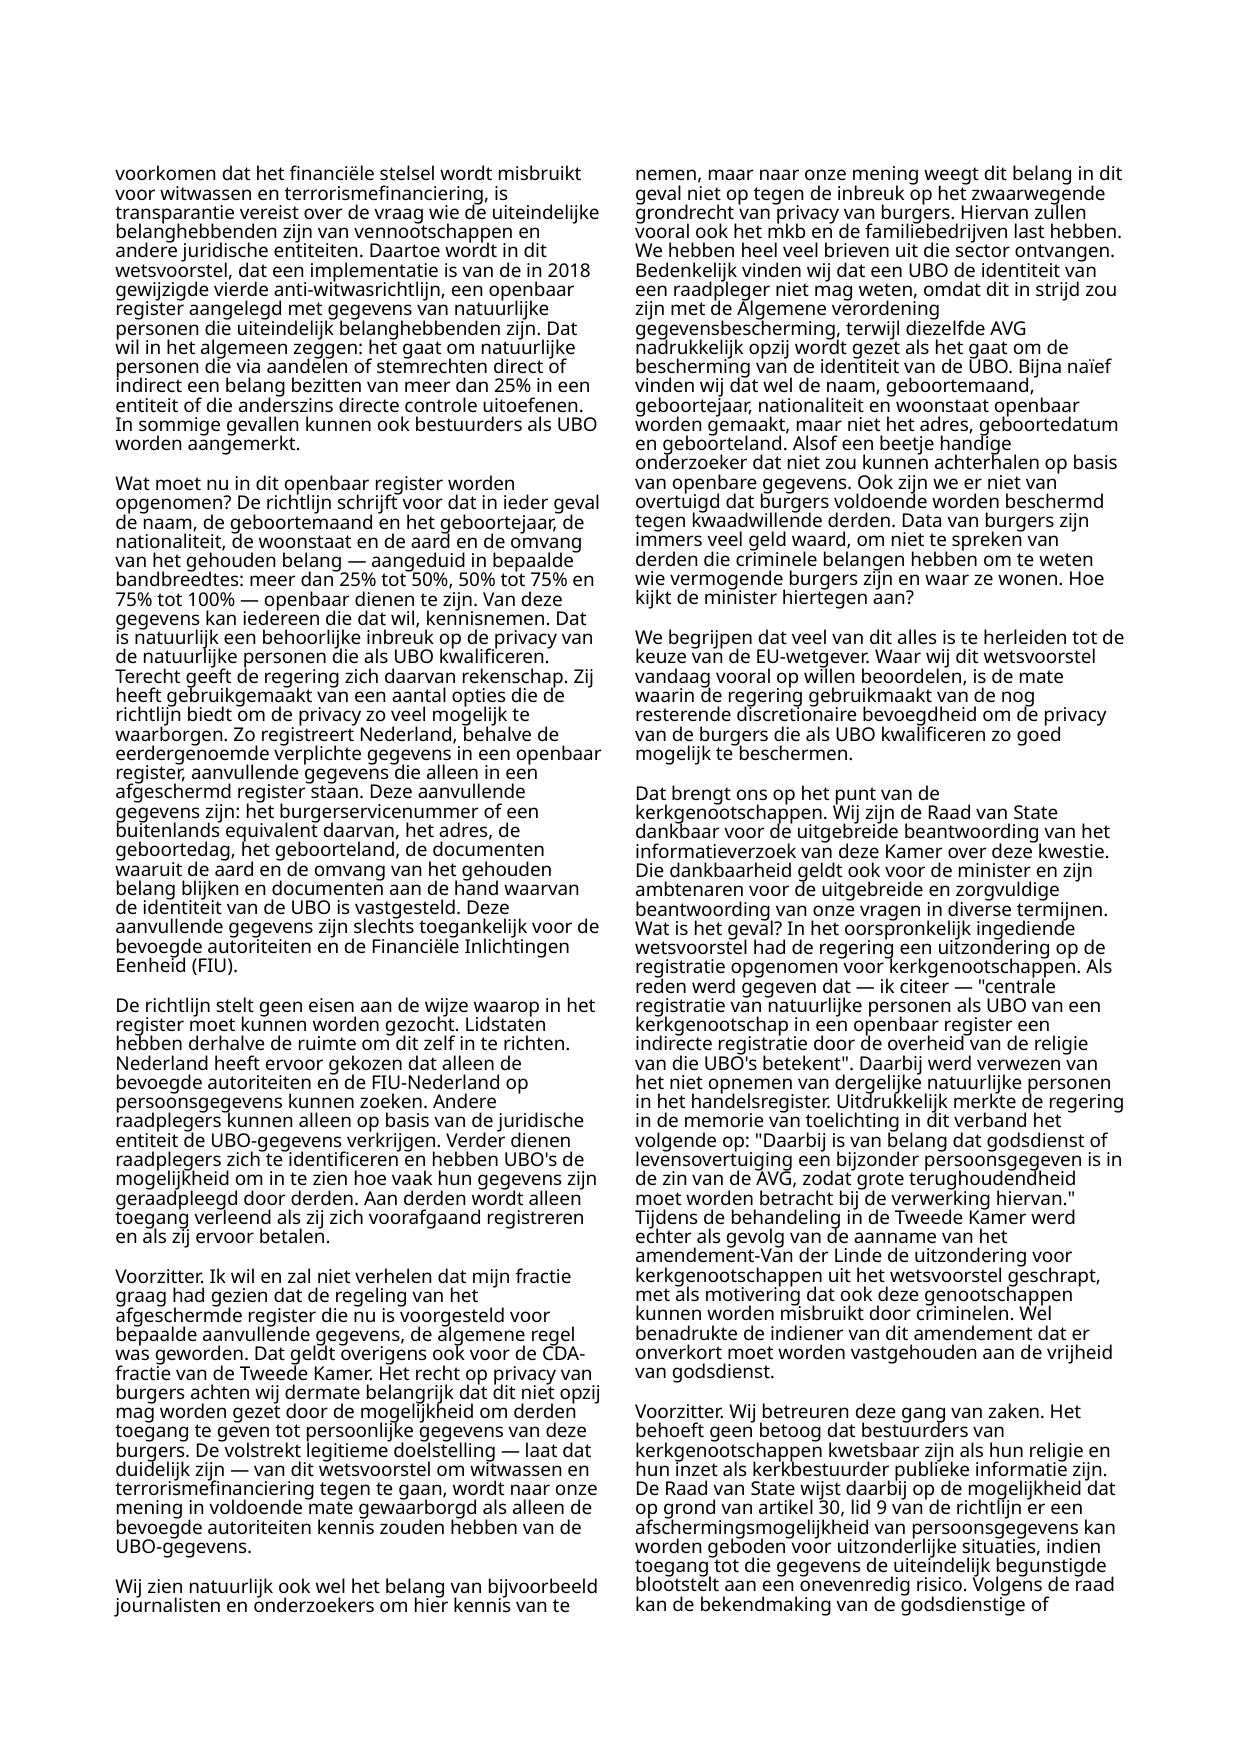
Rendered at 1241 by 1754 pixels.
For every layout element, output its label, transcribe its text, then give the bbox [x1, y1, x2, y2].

text We begrijpen dat veel van dit alles is te herleiden tot de keuze van de EU-wetgever. Waar wij dit wetsvoorstel vandaag vooral op willen beoordelen, is de mate waarin de regering gebruikmaakt van de nog resterende discretionaire bevoegdheid om de privacy van de burgers die als UBO kwalificeren zo goed mogelijk te beschermen. [635, 629, 1125, 764]
text Voorzitter. Ik wil en zal niet verhelen dat mijn fractie graag had gezien dat de regeling van het afgeschermde register die nu is voorgesteld voor bepaalde aanvullende gegevens, de algemene regel was geworden. Dat geldt overigens ook voor de CDA-fractie van de Tweede Kamer. Het recht op privacy van burgers achten wij dermate belangrijk dat dit niet opzij mag worden gezet door de mogelijkheid om derden toegang te geven tot persoonlijke gegevens van deze burgers. De volstrekt legitieme doelstelling — laat dat duidelijk zijn — van dit wetsvoorstel om witwassen en terrorismefinanciering tegen te gaan, wordt naar onze mening in voldoende mate gewaarborgd als alleen de bevoegde autoriteiten kennis zouden hebben van de UBO-gegevens. [115, 1268, 605, 1557]
text De richtlijn stelt geen eisen aan de wijze waarop in het register moet kunnen worden gezocht. Lidstaten hebben derhalve de ruimte om dit zelf in te richten. Nederland heeft ervoor gekozen dat alleen de bevoegde autoriteiten en de FIU-Nederland op persoonsgegevens kunnen zoeken. Andere raadplegers kunnen alleen op basis van de juridische entiteit de UBO-gegevens verkrijgen. Verder dienen raadplegers zich te identificeren en hebben UBO's de mogelijkheid om in te zien hoe vaak hun gegevens zijn geraadpleegd door derden. Aan derden wordt alleen toegang verleend als zij zich voorafgaand registreren en als zij ervoor betalen. [115, 997, 605, 1247]
text Voorzitter. Wij betreuren deze gang van zaken. Het behoeft geen betoog dat bestuurders van kerkgenootschappen kwetsbaar zijn als hun religie en hun inzet als kerkbestuurder publieke informatie zijn. De Raad van State wijst daarbij op de mogelijkheid dat op grond van artikel 30, lid 9 van de richtlijn er een afschermingsmogelijkheid van persoonsgegevens kan worden geboden voor uitzonderlijke situaties, indien toegang tot die gegevens de uiteindelijk begunstigde blootstelt aan een onevenredig risico. Volgens de raad kan de bekendmaking van de godsdienstige of [635, 1403, 1125, 1615]
text Wat moet nu in dit openbaar register worden opgenomen? De richtlijn schrijft voor dat in ieder geval de naam, de geboortemaand en het geboortejaar, de nationaliteit, de woonstaat en de aard en de omvang van het gehouden belang — aangeduid in bepaalde bandbreedtes: meer dan 25% tot 50%, 50% tot 75% en 75% tot 100% — openbaar dienen te zijn. Van deze gegevens kan iedereen die dat wil, kennisnemen. Dat is natuurlijk een behoorlijke inbreuk op de privacy van de natuurlijke personen die als UBO kwalificeren. Terecht geeft de regering zich daarvan rekenschap. Zij heeft gebruikgemaakt van een aantal opties die de richtlijn biedt om de privacy zo veel mogelijk te waarborgen. Zo registreert Nederland, behalve de eerdergenoemde verplichte gegevens in een openbaar register, aanvullende gegevens die alleen in een afgeschermd register staan. Deze aanvullende gegevens zijn: het burgerservicenummer of een buitenlands equivalent daarvan, het adres, de geboortedag, het geboorteland, de documenten waaruit de aard en de omvang van het gehouden belang blijken en documenten aan de hand waarvan de identiteit van de UBO is vastgesteld. Deze aanvullende gegevens zijn slechts toegankelijk voor de bevoegde autoriteiten en de Financiële Inlichtingen Eenheid (FIU). [115, 475, 605, 976]
text nemen, maar naar onze mening weegt dit belang in dit geval niet op tegen de inbreuk op het zwaarwegende grondrecht van privacy van burgers. Hiervan zullen vooral ook het mkb en de familiebedrijven last hebben. We hebben heel veel brieven uit die sector ontvangen. Bedenkelijk vinden wij dat een UBO de identiteit van een raadpleger niet mag weten, omdat dit in strijd zou zijn met de Algemene verordening gegevensbescherming, terwijl diezelfde AVG nadrukkelijk opzij wordt gezet als het gaat om de bescherming van de identiteit van de UBO. Bijna naïef vinden wij dat wel de naam, geboortemaand, geboortejaar, nationaliteit en woonstaat openbaar worden gemaakt, maar niet het adres, geboortedatum en geboorteland. Alsof een beetje handige onderzoeker dat niet zou kunnen achterhalen op basis van openbare gegevens. Ook zijn we er niet van overtuigd dat burgers voldoende worden beschermd tegen kwaadwillende derden. Data van burgers zijn immers veel geld waard, om niet te spreken van derden die criminele belangen hebben om te weten wie vermogende burgers zijn en waar ze wonen. Hoe kijkt de minister hiertegen aan? [635, 165, 1125, 608]
text Wij zien natuurlijk ook wel het belang van bijvoorbeeld journalisten en onderzoekers om hier kennis van te [115, 1578, 605, 1616]
text Dat brengt ons op het punt van de kerkgenootschappen. Wij zijn de Raad van State dankbaar voor de uitgebreide beantwoording van het informatieverzoek van deze Kamer over deze kwestie. Die dankbaarheid geldt ook voor de minister en zijn ambtenaren voor de uitgebreide en zorgvuldige beantwoording van onze vragen in diverse termijnen. Wat is het geval? In het oorspronkelijk ingediende wetsvoorstel had de regering een uitzondering op de registratie opgenomen voor kerkgenootschappen. Als reden werd gegeven dat — ik citeer — "centrale registratie van natuurlijke personen als UBO van een kerkgenootschap in een openbaar register een indirecte registratie door de overheid van de religie van die UBO's betekent". Daarbij werd verwezen van het niet opnemen van dergelijke natuurlijke personen in het handelsregister. Uitdrukkelijk merkte de regering in de memorie van toelichting in dit verband het volgende op: "Daarbij is van belang dat godsdienst of levensovertuiging een bijzonder persoonsgegeven is in de zin van de AVG, zodat grote terughoudendheid moet worden betracht bij de verwerking hiervan." Tijdens de behandeling in de Tweede Kamer werd echter als gevolg van de aanname van het amendement-Van der Linde de uitzondering voor kerkgenootschappen uit het wetsvoorstel geschrapt, met als motivering dat ook deze genootschappen kunnen worden misbruikt door criminelen. Wel benadrukte de indiener van dit amendement dat er onverkort moet worden vastgehouden aan de vrijheid van godsdienst. [635, 785, 1125, 1382]
text voorkomen dat het financiële stelsel wordt misbruikt voor witwassen en terrorismefinanciering, is transparantie vereist over de vraag wie de uiteindelijke belanghebbenden zijn van vennootschappen en andere juridische entiteiten. Daartoe wordt in dit wetsvoorstel, dat een implementatie is van de in 2018 gewijzigde vierde anti-witwasrichtlijn, een openbaar register aangelegd met gegevens van natuurlijke personen die uiteindelijk belanghebbenden zijn. Dat wil in het algemeen zeggen: het gaat om natuurlijke personen die via aandelen of stemrechten direct of indirect een belang bezitten van meer dan 25% in een entiteit of die anderszins directe controle uitoefenen. In sommige gevallen kunnen ook bestuurders als UBO worden aangemerkt. [115, 165, 605, 454]
